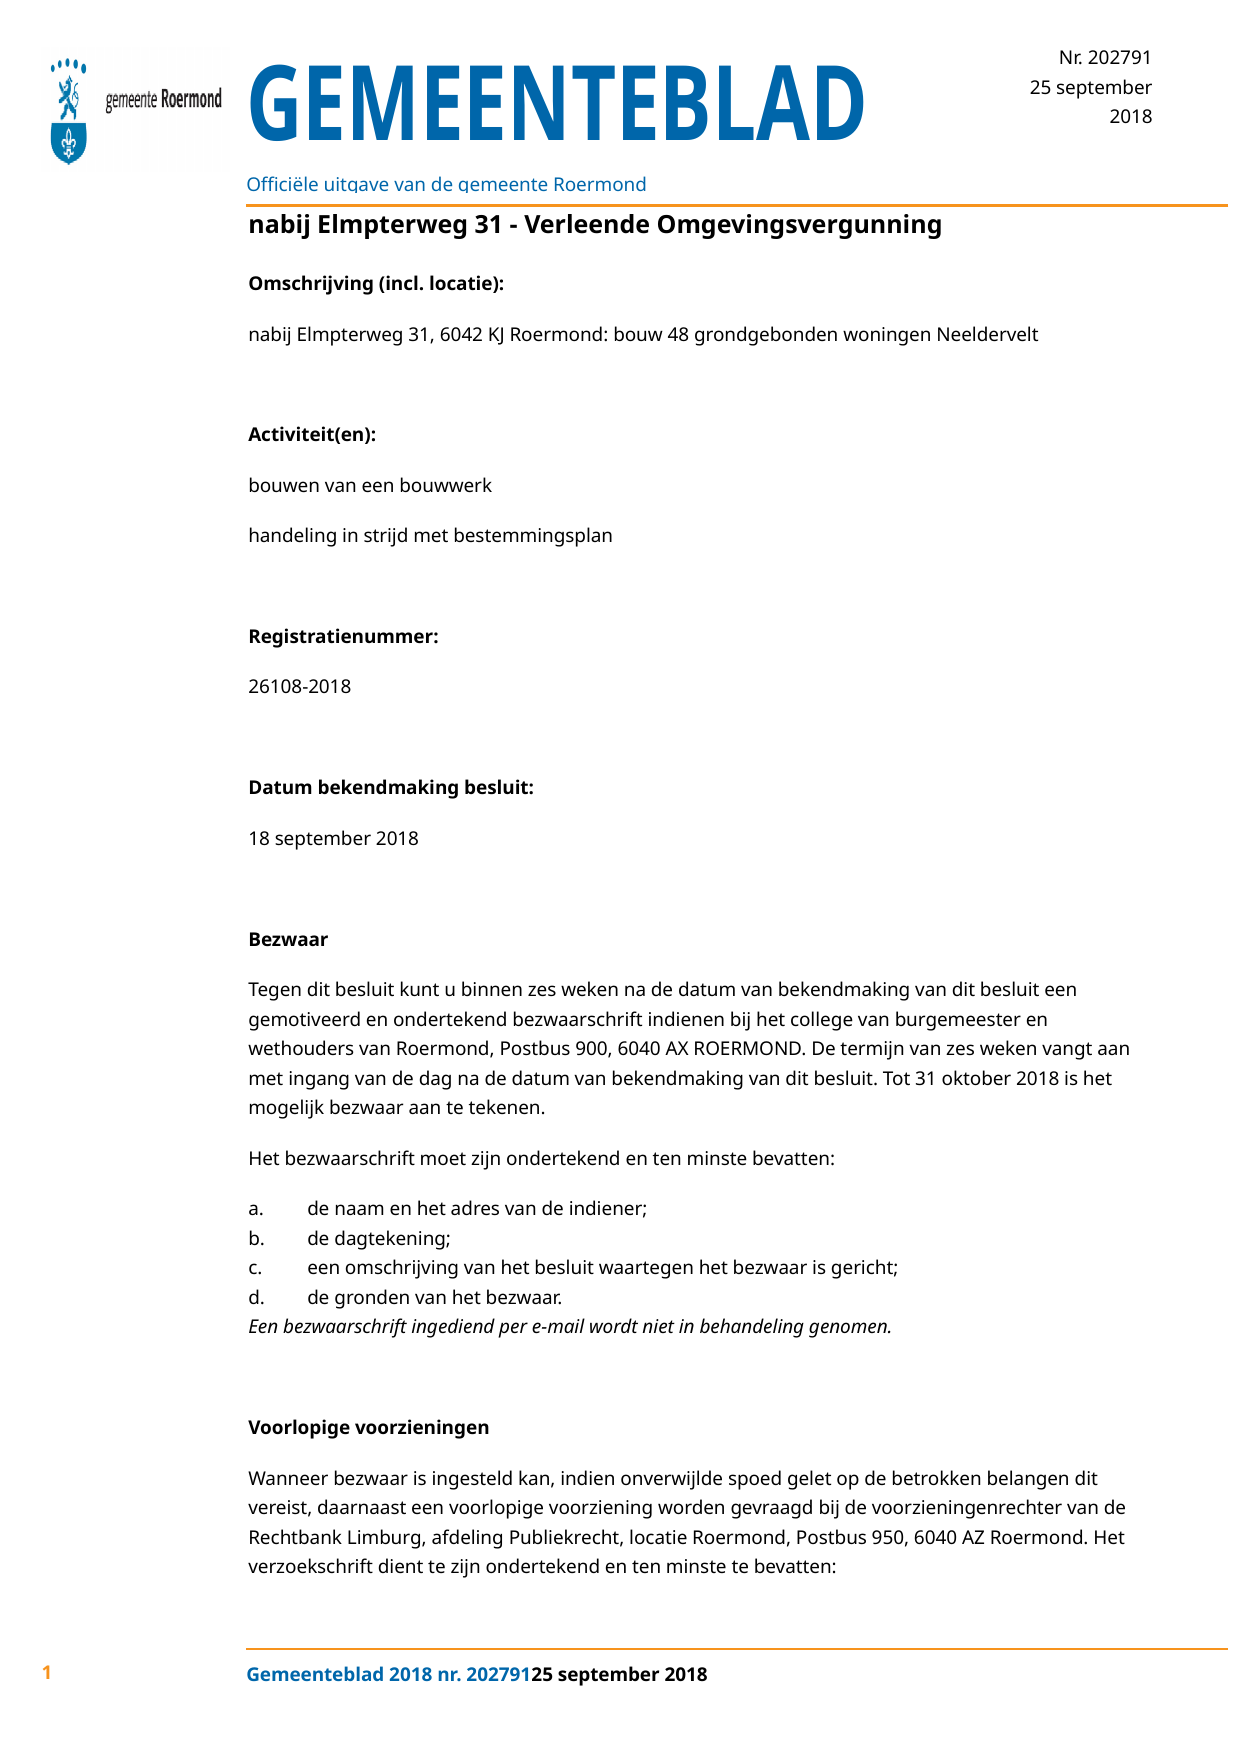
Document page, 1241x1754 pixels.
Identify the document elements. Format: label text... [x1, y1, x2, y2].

picture [41, 47, 231, 172]
text Het bezwaarschrift moet zijn ondertekend en ten minste bevatten: [248, 1145, 1152, 1171]
text Een bezwaarschrift ingediend per e-mail wordt niet in behandeling genomen. [248, 1314, 1152, 1339]
text 26108-2018 [248, 674, 1152, 699]
text bouwen van een bouwwerk [248, 472, 1152, 498]
list de dagtekening; [248, 1225, 1152, 1251]
text handeling in strijd met bestemmingsplan [248, 522, 1152, 548]
text nabij Elmpterweg 31, 6042 KJ Roermond: bouw 48 grondgebonden woningen Neeldervelt [248, 321, 1152, 346]
text Tegen dit besluit kunt u binnen zes weken na de datum van bekendmaking van dit besluit een gemotiveerd en ondertekend bezwaarschrift indienen bij het college van burgemeester en wethouders van Roermond, Postbus 900, 6040 AX ROERMOND. De termijn van zes weken vangt aan met ingang van de dag na de datum van bekendmaking van dit besluit. Tot 31 oktober 2018 is het mogelijk bezwaar aan te tekenen. [248, 976, 1152, 1120]
text Activiteit(en): [248, 422, 1152, 447]
list een omschrijving van het besluit waartegen het bezwaar is gericht; [248, 1254, 1152, 1280]
text Wanneer bezwaar is ingesteld kan, indien onverwijlde spoed gelet op de betrokken belangen dit vereist, daarnaast een voorlopige voorziening worden gevraagd bij de voorzieningenrechter van de Rechtbank Limburg, afdeling Publiekrecht, locatie Roermond, Postbus 950, 6040 AZ Roermond. Het verzoekschrift dient te zijn ondertekend en ten minste te bevatten: [248, 1465, 1152, 1579]
list de naam en het adres van de indiener; [248, 1195, 1152, 1221]
text Datum bekendmaking besluit: [248, 774, 1152, 800]
list de gronden van het bezwaar. [248, 1284, 1152, 1310]
text 18 september 2018 [248, 825, 1152, 851]
text Registratienummer: [248, 623, 1152, 649]
text nabij Elmpterweg 31 - Verleende Omgevingsvergunning [248, 207, 1152, 241]
text Omschrijving (incl. locatie): [248, 270, 1152, 296]
text Bezwaar [248, 926, 1152, 951]
text Voorlopige voorzieningen [248, 1414, 1152, 1440]
